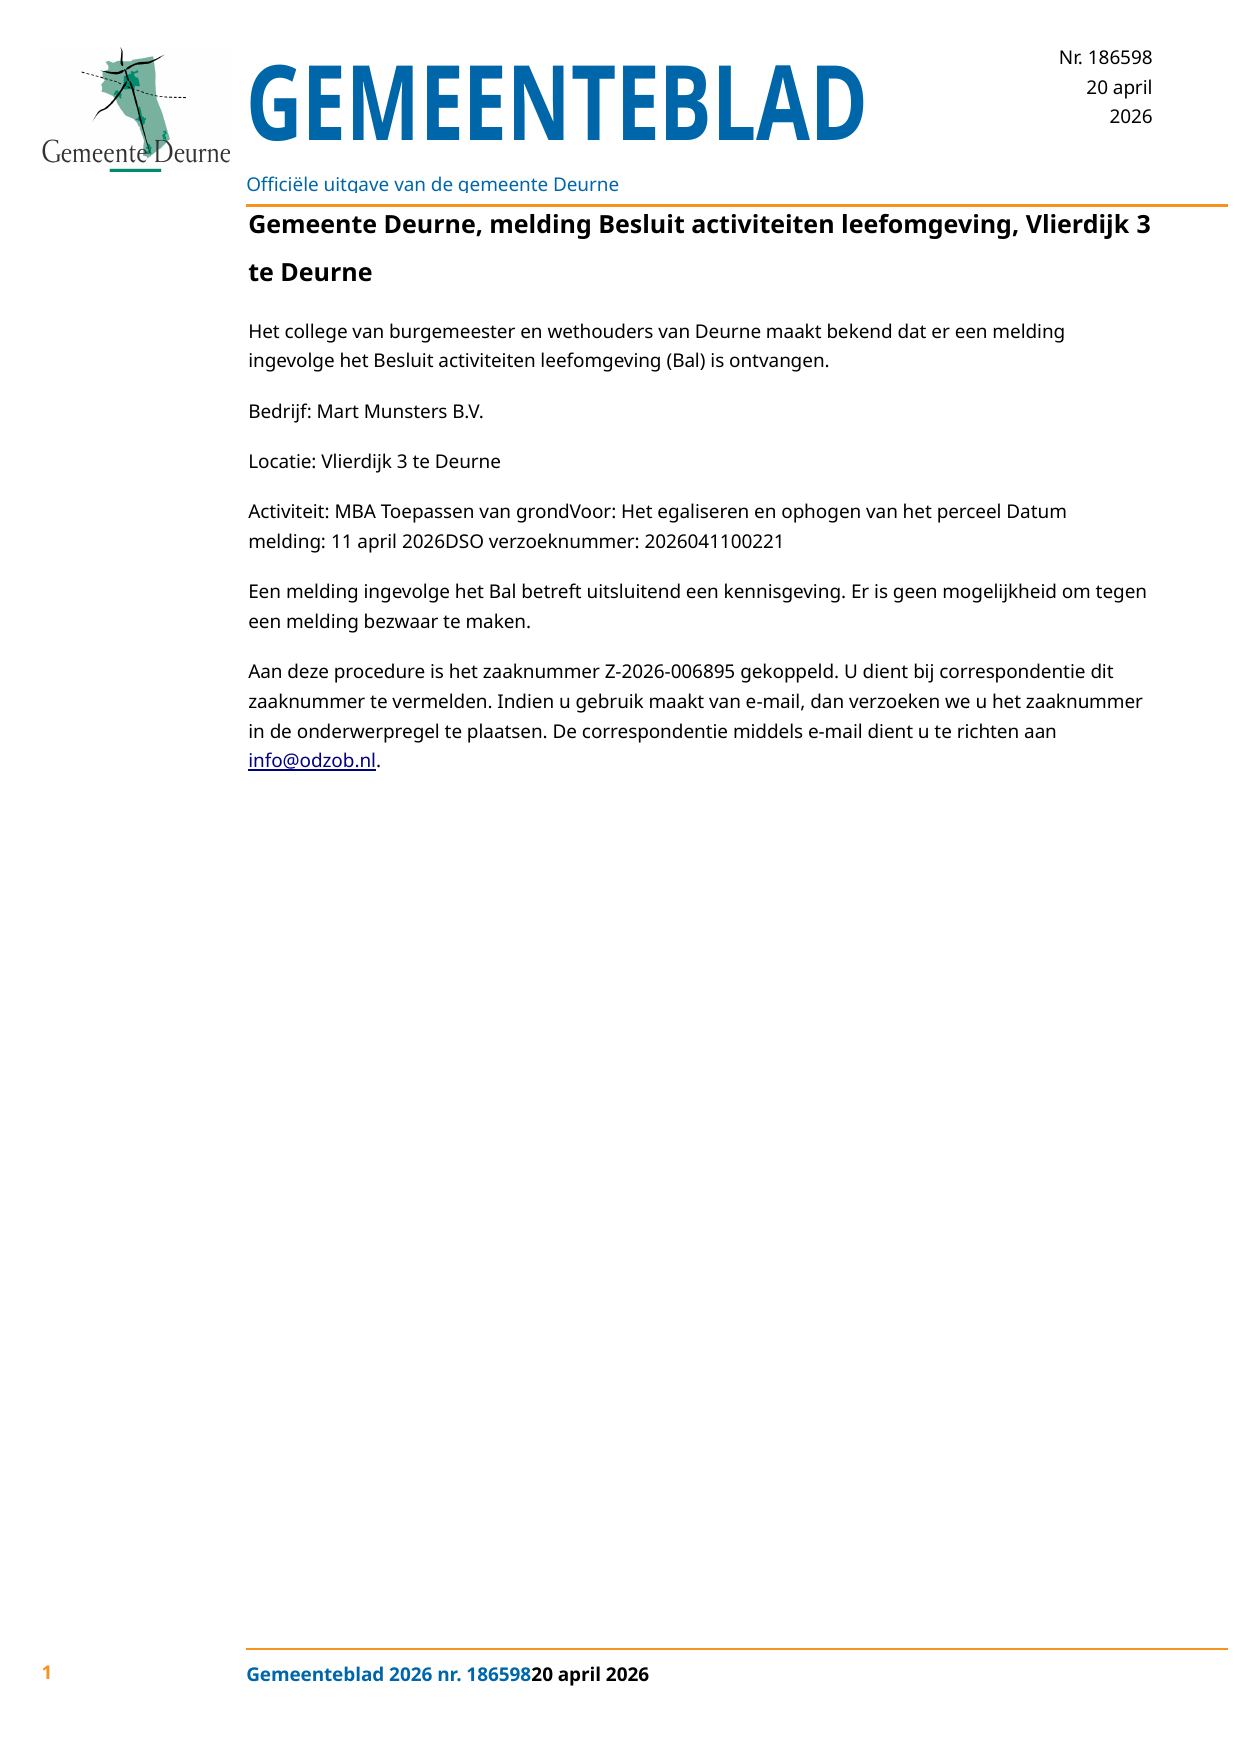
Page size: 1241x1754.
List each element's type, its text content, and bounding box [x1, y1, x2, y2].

text Gemeente Deurne, melding Besluit activiteiten leefomgeving, Vlierdijk 3​ te Deurne [248, 207, 1152, 288]
text Aan deze procedure is het zaaknummer Z-2026-006895 gekoppeld. U dient bij correspondentie dit zaaknummer te vermelden. Indien u gebruik maakt van e-mail, dan verzoeken we u het zaaknummer in de onderwerpregel te plaatsen. De correspondentie middels e-mail dient u te richten aan info@odzob.nl. [248, 659, 1152, 773]
text Het college van burgemeester en wethouders van Deurne maakt bekend dat er een melding ingevolge het Besluit activiteiten leefomgeving (Bal) is ontvangen. [248, 318, 1152, 373]
text Activiteit: MBA Toepassen van grondVoor: Het egaliseren en ophogen van het perceel Datum melding: 11 april 2026DSO verzoeknummer: 2026041100221 [248, 499, 1152, 554]
text Bedrijf: Mart Munsters B.V. [248, 398, 1152, 424]
text Een melding ingevolge het Bal betreft uitsluitend een kennisgeving. Er is geen mogelijkheid om tegen een melding bezwaar te maken. [248, 579, 1152, 634]
text Locatie: Vlierdijk 3​ te Deurne [248, 448, 1152, 474]
picture [41, 47, 231, 172]
